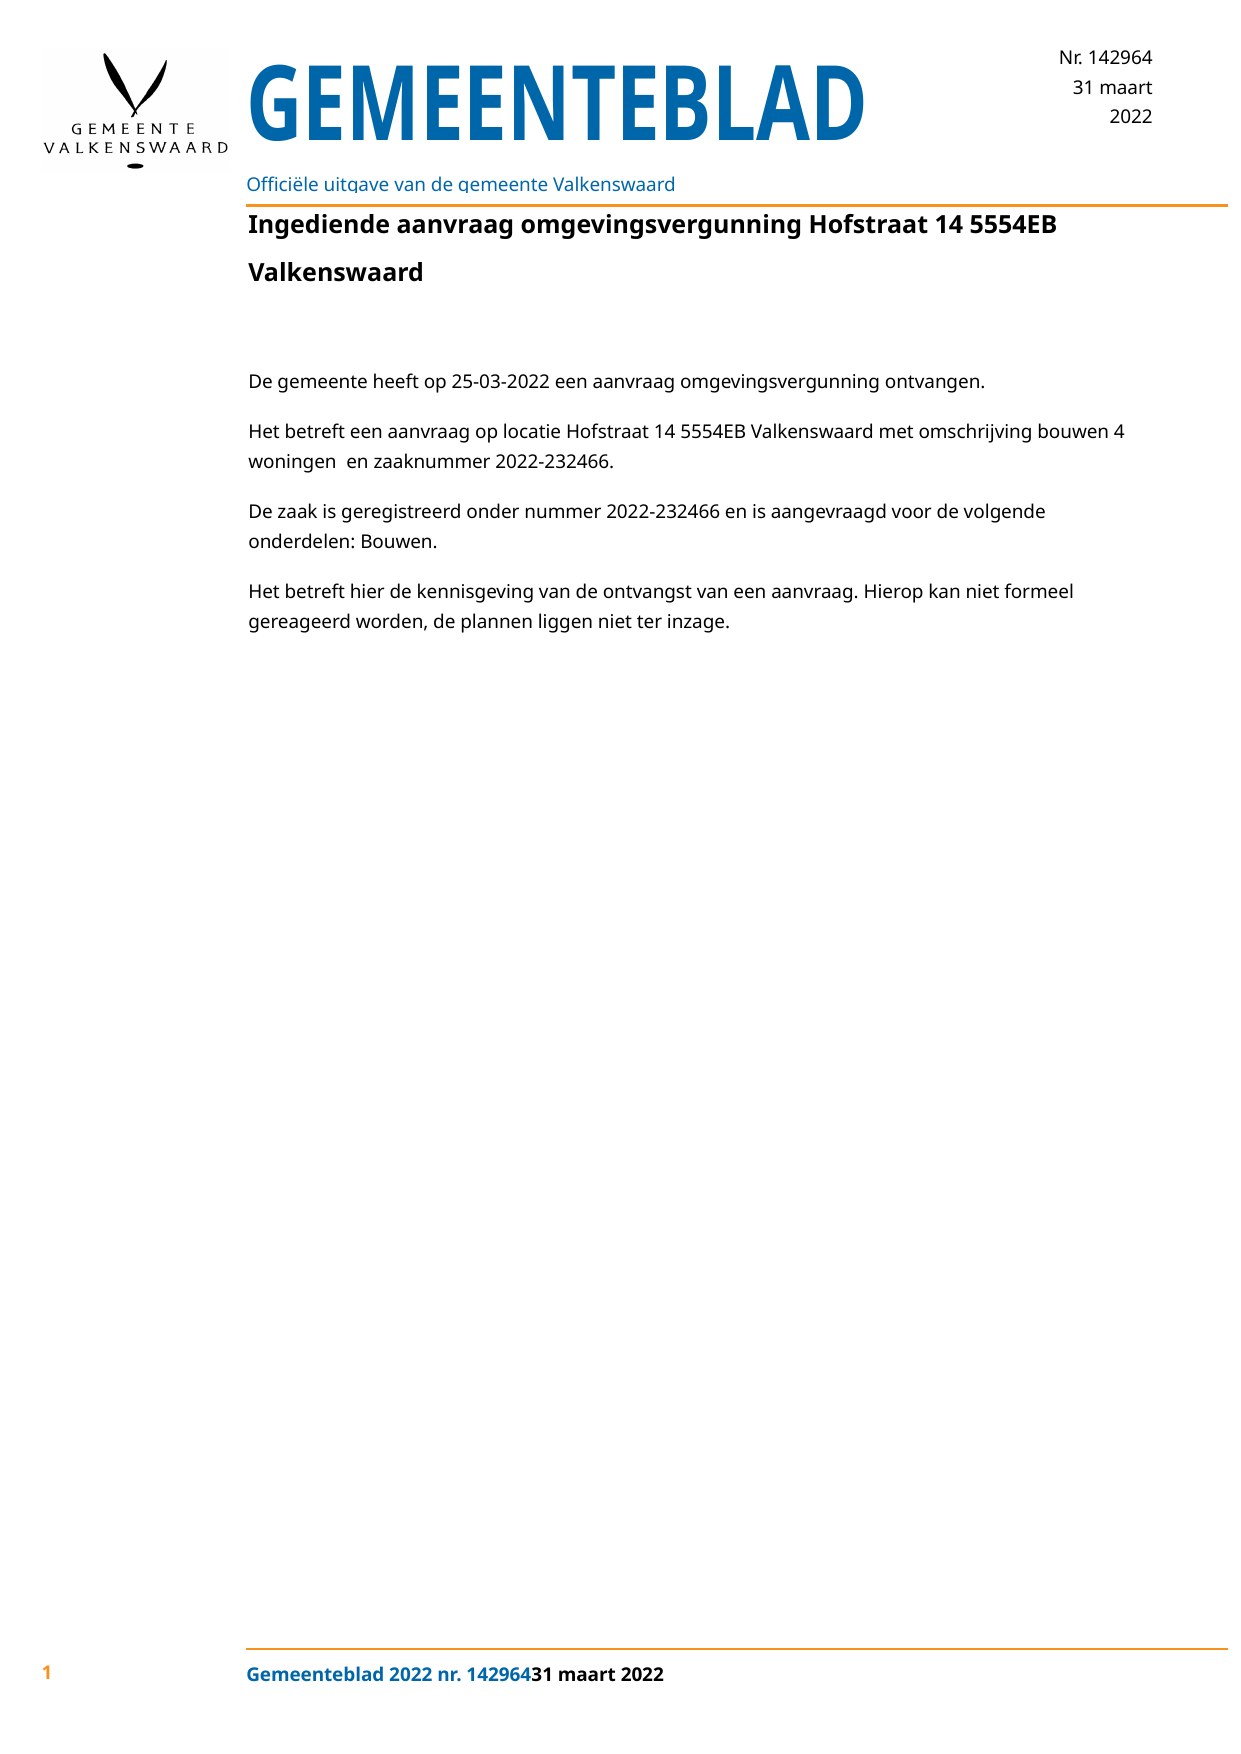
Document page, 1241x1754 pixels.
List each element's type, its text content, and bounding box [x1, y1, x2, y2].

text Het betreft hier de kennisgeving van de ontvangst van een aanvraag. Hierop kan niet formeel gereageerd worden, de plannen liggen niet ter inzage. [248, 579, 1152, 634]
text De gemeente heeft op 25-03-2022 een aanvraag omgevingsvergunning ontvangen. [248, 368, 1152, 394]
text De zaak is geregistreerd onder nummer 2022-232466 en is aangevraagd voor de volgende onderdelen: Bouwen. [248, 499, 1152, 554]
picture [41, 47, 231, 172]
text Het betreft een aanvraag op locatie Hofstraat 14 5554EB Valkenswaard met omschrijving bouwen 4 woningen en zaaknummer 2022-232466. [248, 419, 1152, 474]
text Ingediende aanvraag omgevingsvergunning Hofstraat 14 5554EB Valkenswaard [248, 207, 1152, 288]
